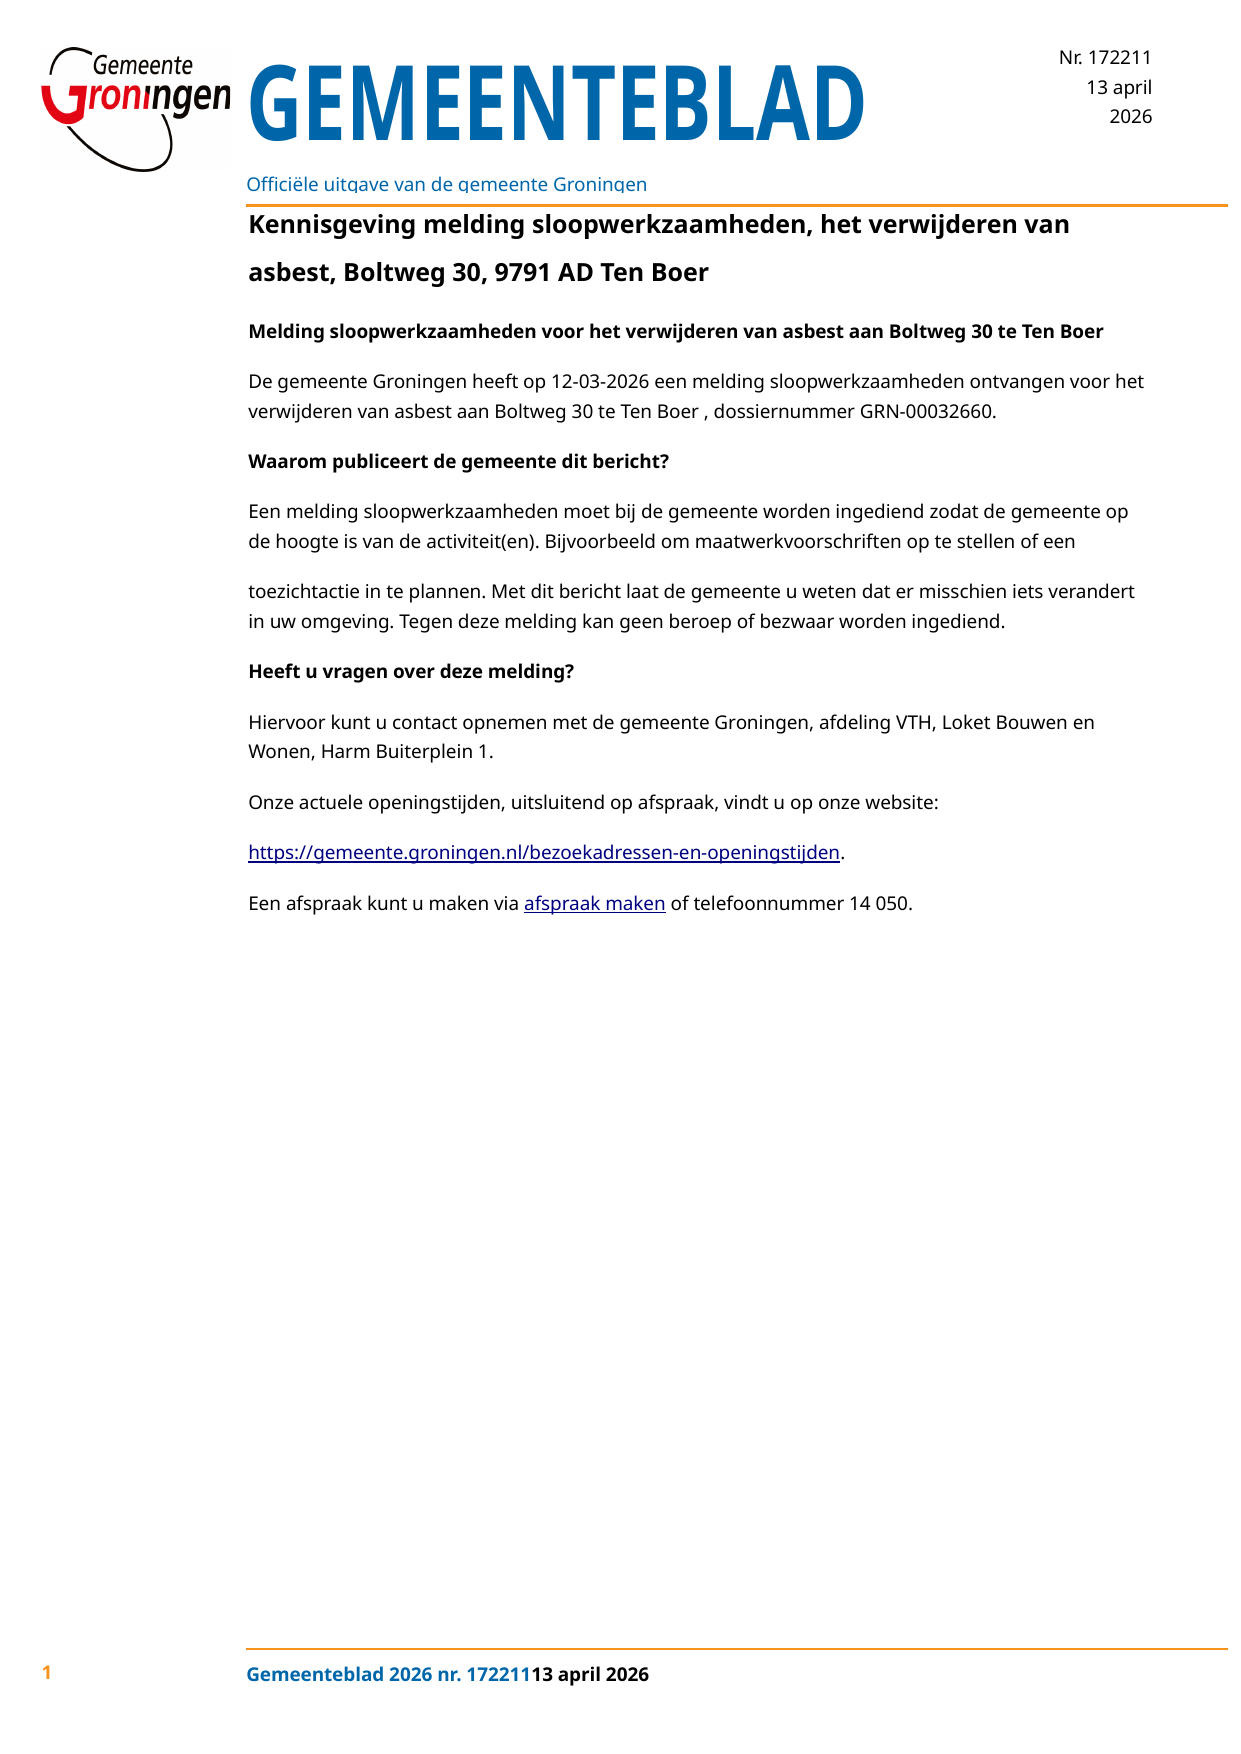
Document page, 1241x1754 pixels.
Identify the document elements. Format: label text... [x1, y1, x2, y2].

text Kennisgeving melding sloopwerkzaamheden, het verwijderen van asbest, Boltweg 30, 9791 AD Ten Boer [248, 207, 1152, 288]
text Hiervoor kunt u contact opnemen met de gemeente Groningen, afdeling VTH, Loket Bouwen en Wonen, Harm Buiterplein 1. [248, 709, 1152, 764]
text Onze actuele openingstijden, uitsluitend op afspraak, vindt u op onze website: [248, 789, 1152, 815]
picture [41, 47, 231, 172]
text De gemeente Groningen heeft op 12-03-2026 een melding sloopwerkzaamheden ontvangen voor het verwijderen van asbest aan Boltweg 30 te Ten Boer , dossiernummer GRN-00032660. [248, 368, 1152, 424]
text Een melding sloopwerkzaamheden moet bij de gemeente worden ingediend zodat de gemeente op de hoogte is van de activiteit(en). Bijvoorbeeld om maatwerkvoorschriften op te stellen of een [248, 499, 1152, 554]
text Een afspraak kunt u maken via afspraak maken of telefoonnummer 14 050. [248, 890, 1152, 916]
text Waarom publiceert de gemeente dit bericht? [248, 448, 1152, 474]
text Melding sloopwerkzaamheden voor het verwijderen van asbest aan Boltweg 30 te Ten Boer [248, 318, 1152, 344]
text toezichtactie in te plannen. Met dit bericht laat de gemeente u weten dat er misschien iets verandert in uw omgeving. Tegen deze melding kan geen beroep of bezwaar worden ingediend. [248, 579, 1152, 634]
text Heeft u vragen over deze melding? [248, 659, 1152, 684]
text https://gemeente.groningen.nl/bezoekadressen-en-openingstijden. [248, 839, 1152, 865]
